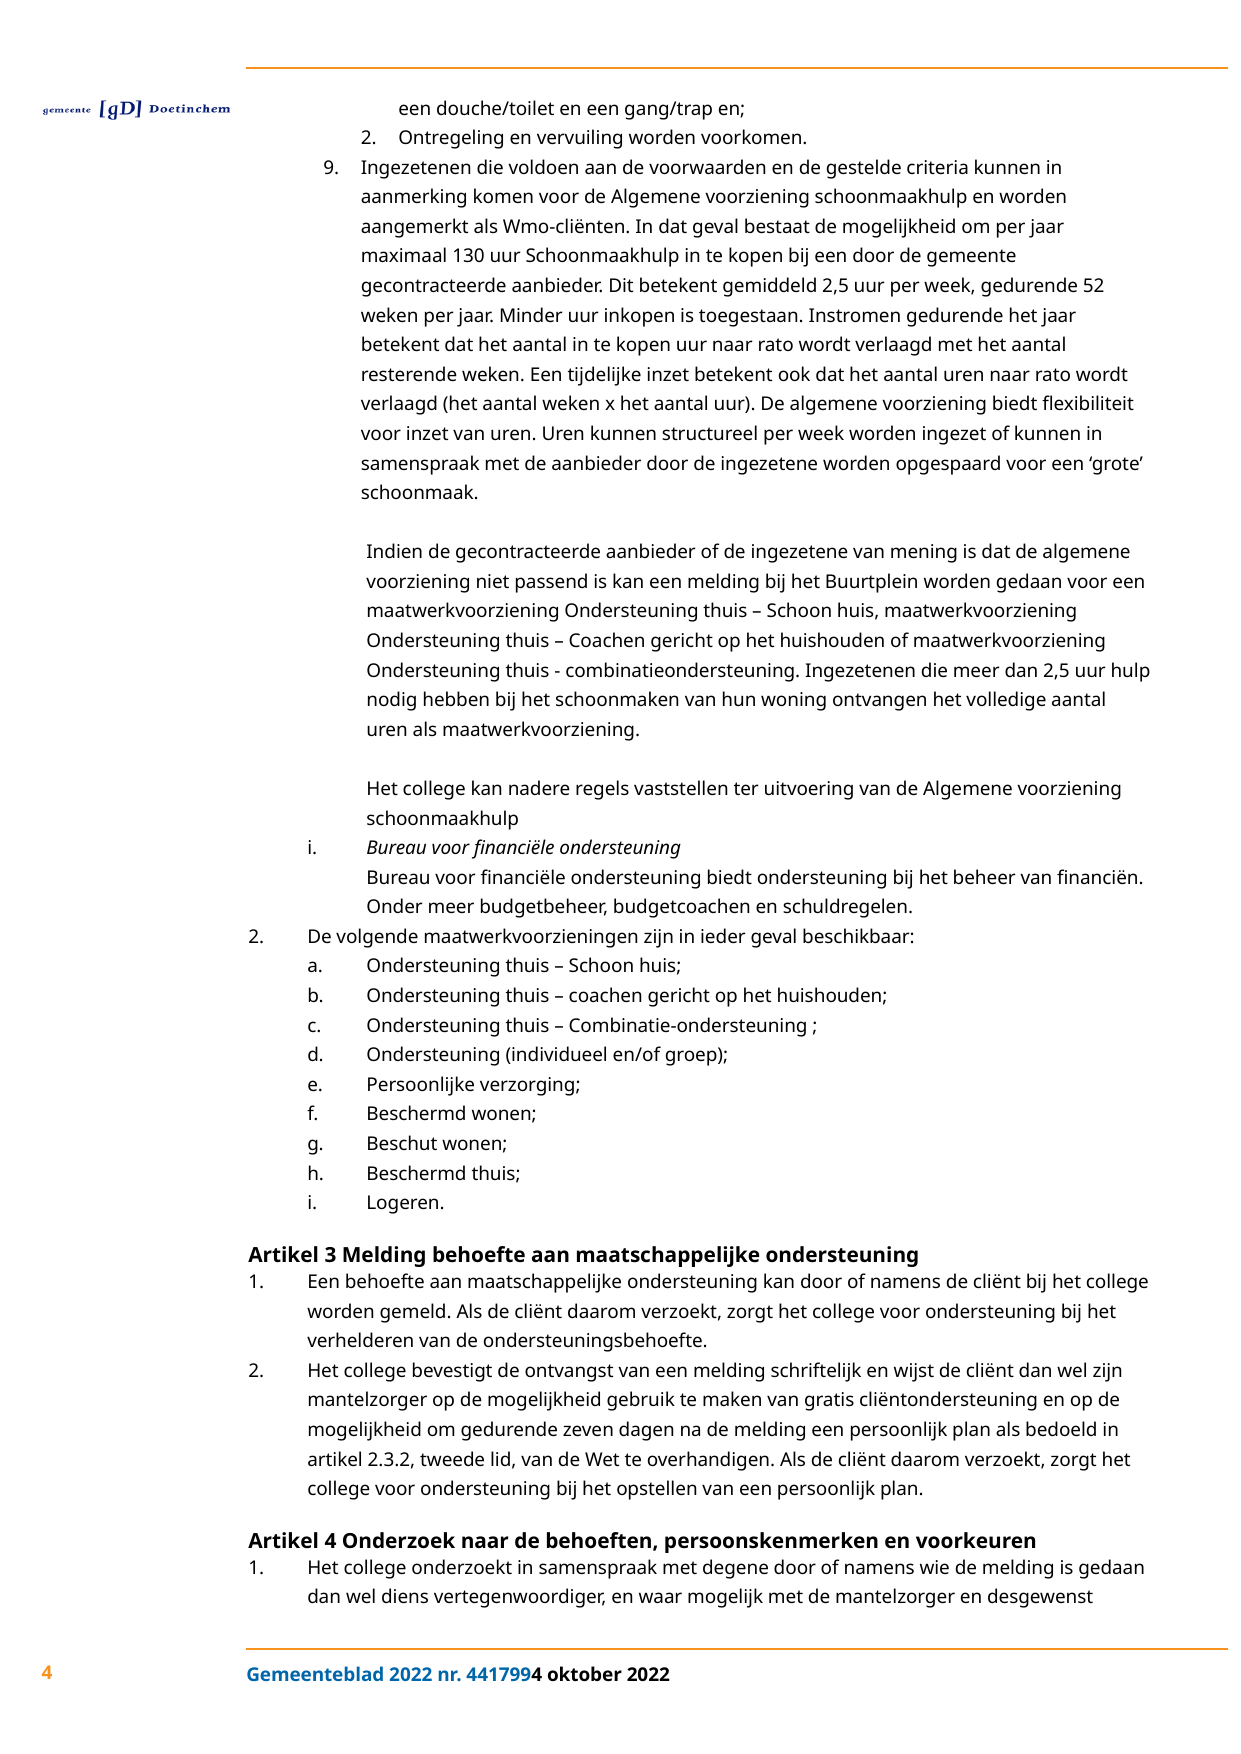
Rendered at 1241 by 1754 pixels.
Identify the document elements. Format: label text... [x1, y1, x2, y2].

list Beschermd thuis; [307, 1160, 1152, 1186]
list Beschut wonen; [307, 1130, 1152, 1156]
list Ontregeling en vervuiling worden voorkomen. [361, 124, 1152, 150]
list Bureau voor financiële ondersteuning [307, 834, 1152, 860]
list Het college onderzoekt in samenspraak met degene door of namens wie de melding is gedaan dan wel diens vertegenwoordiger, en waar mogelijk met de mantelzorger en desgewenst [248, 1554, 1152, 1609]
list Ingezetenen die voldoen aan de voorwaarden en de gestelde criteria kunnen in aanmerking komen voor de Algemene voorziening schoonmaakhulp en worden aangemerkt als Wmo-cliënten. In dat geval bestaat de mogelijkheid om per jaar maximaal 130 uur Schoonmaakhulp in te kopen bij een door de gemeente gecontracteerde aanbieder. Dit betekent gemiddeld 2,5 uur per week, gedurende 52 weken per jaar. Minder uur inkopen is toegestaan. Instromen gedurende het jaar betekent dat het aantal in te kopen uur naar rato wordt verlaagd met het aantal resterende weken. Een tijdelijke inzet betekent ook dat het aantal uren naar rato wordt verlaagd (het aantal weken x het aantal uur). De algemene voorziening biedt flexibiliteit voor inzet van uren. Uren kunnen structureel per week worden ingezet of kunnen in samenspraak met de aanbieder door de ingezetene worden opgespaard voor een ‘grote’ schoonmaak. [323, 154, 1152, 505]
list De volgende maatwerkvoorzieningen zijn in ieder geval beschikbaar: [248, 923, 1152, 949]
list Ondersteuning thuis – coachen gericht op het huishouden; [307, 982, 1152, 1008]
list Logeren. [307, 1189, 1152, 1215]
list Beschermd wonen; [307, 1101, 1152, 1126]
list Ondersteuning thuis – Schoon huis; [307, 953, 1152, 978]
list Indien de gecontracteerde aanbieder of de ingezetene van mening is dat de algemene voorziening niet passend is kan een melding bij het Buurtplein worden gedaan voor een maatwerkvoorziening Ondersteuning thuis – Schoon huis, maatwerkvoorziening Ondersteuning thuis – Coachen gericht op het huishouden of maatwerkvoorziening Ondersteuning thuis - combinatieondersteuning. Ingezetenen die meer dan 2,5 uur hulp nodig hebben bij het schoonmaken van hun woning ontvangen het volledige aantal uren als maatwerkvoorziening. [307, 538, 1152, 742]
text Artikel 3 Melding behoefte aan maatschappelijke ondersteuning [248, 1240, 1152, 1268]
list een douche/toilet en een gang/trap en; [361, 95, 1152, 121]
picture [41, 47, 231, 172]
list Het college kan nadere regels vaststellen ter uitvoering van de Algemene voorziening schoonmaakhulp [307, 775, 1152, 831]
list Ondersteuning thuis – Combinatie-ondersteuning ; [307, 1012, 1152, 1038]
list Bureau voor financiële ondersteuning biedt ondersteuning bij het beheer van financiën. Onder meer budgetbeheer, budgetcoachen en schuldregelen. [307, 864, 1152, 919]
list Een behoefte aan maatschappelijke ondersteuning kan door of namens de cliënt bij het college worden gemeld. Als de cliënt daarom verzoekt, zorgt het college voor ondersteuning bij het verhelderen van de ondersteuningsbehoefte. [248, 1268, 1152, 1353]
list Het college bevestigt de ontvangst van een melding schriftelijk en wijst de cliënt dan wel zijn mantelzorger op de mogelijkheid gebruik te maken van gratis cliëntondersteuning en op de mogelijkheid om gedurende zeven dagen na de melding een persoonlijk plan als bedoeld in artikel 2.3.2, tweede lid, van de Wet te overhandigen. Als de cliënt daarom verzoekt, zorgt het college voor ondersteuning bij het opstellen van een persoonlijk plan. [248, 1357, 1152, 1501]
list Persoonlijke verzorging; [307, 1071, 1152, 1097]
list Ondersteuning (individueel en/of groep); [307, 1041, 1152, 1067]
text Artikel 4 Onderzoek naar de behoeften, persoonskenmerken en voorkeuren [248, 1526, 1152, 1554]
